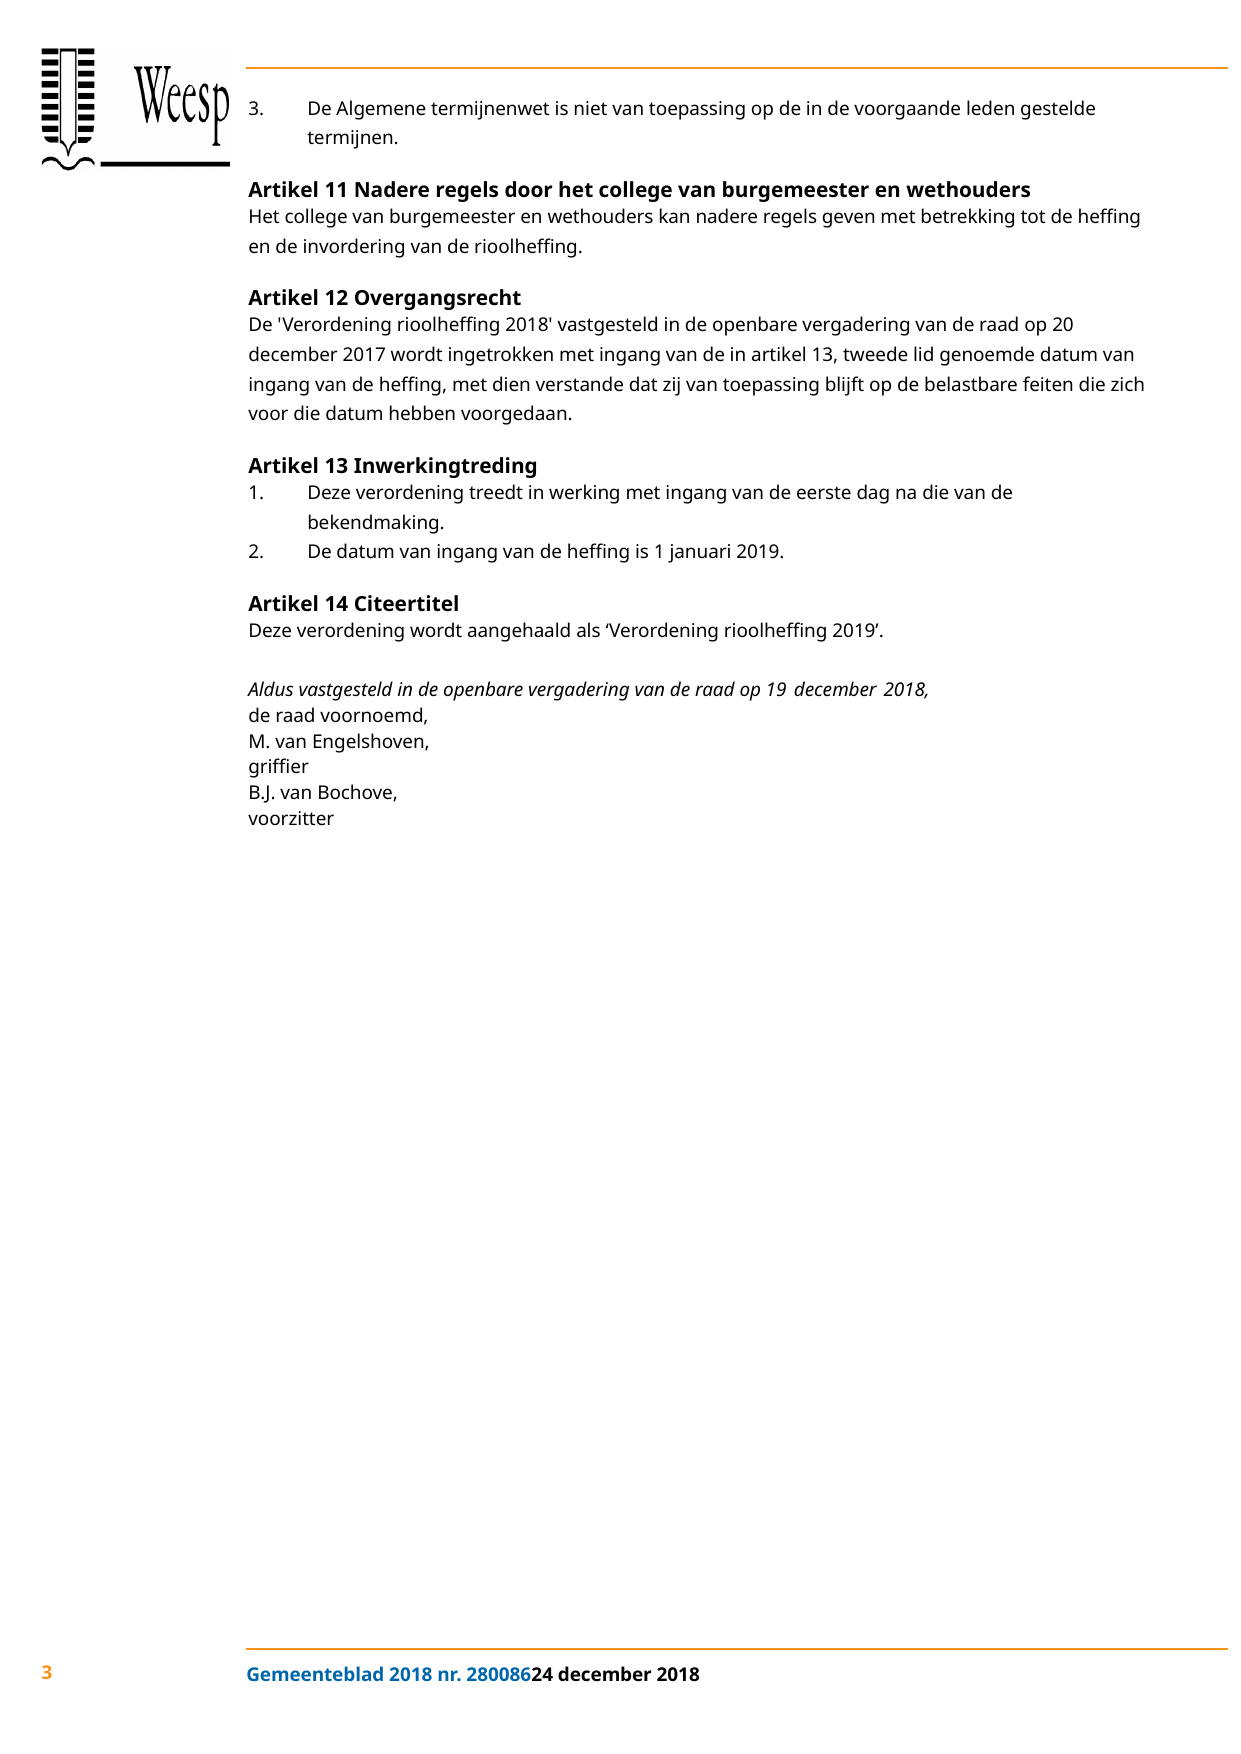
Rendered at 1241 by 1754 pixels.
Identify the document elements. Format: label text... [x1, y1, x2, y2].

text de raad voornoemd, [248, 702, 1152, 728]
list De Algemene termijnenwet is niet van toepassing op de in de voorgaande leden gestelde termijnen. [248, 95, 1152, 150]
text Artikel 12 Overgangsrecht [248, 283, 1152, 312]
text De 'Verordening rioolheffing 2018' vastgesteld in de openbare vergadering van de raad op 20 december 2017 wordt ingetrokken met ingang van de in artikel 13, tweede lid genoemde datum van ingang van de heffing, met dien verstande dat zij van toepassing blijft op de belastbare feiten die zich voor die datum hebben voorgedaan. [248, 312, 1152, 426]
text M. van Engelshoven, [248, 728, 1152, 754]
text Aldus vastgesteld in de openbare vergadering van de raad op 19 december 2018, [248, 676, 1152, 702]
list De datum van ingang van de heffing is 1 januari 2019. [248, 538, 1152, 564]
picture [41, 47, 231, 172]
text Artikel 13 Inwerkingtreding [248, 451, 1152, 479]
text Deze verordening wordt aangehaald als ‘Verordening rioolheffing 2019’. [248, 617, 1152, 643]
text Artikel 11 Nadere regels door het college van burgemeester en wethouders [248, 175, 1152, 203]
text Artikel 14 Citeertitel [248, 589, 1152, 617]
text griffier [248, 754, 1152, 779]
list Deze verordening treedt in werking met ingang van de eerste dag na die van de bekendmaking. [248, 479, 1152, 534]
text Het college van burgemeester en wethouders kan nadere regels geven met betrekking tot de heffing en de invordering van de rioolheffing. [248, 203, 1152, 258]
text voorzitter [248, 805, 1152, 831]
text B.J. van Bochove, [248, 779, 1152, 805]
